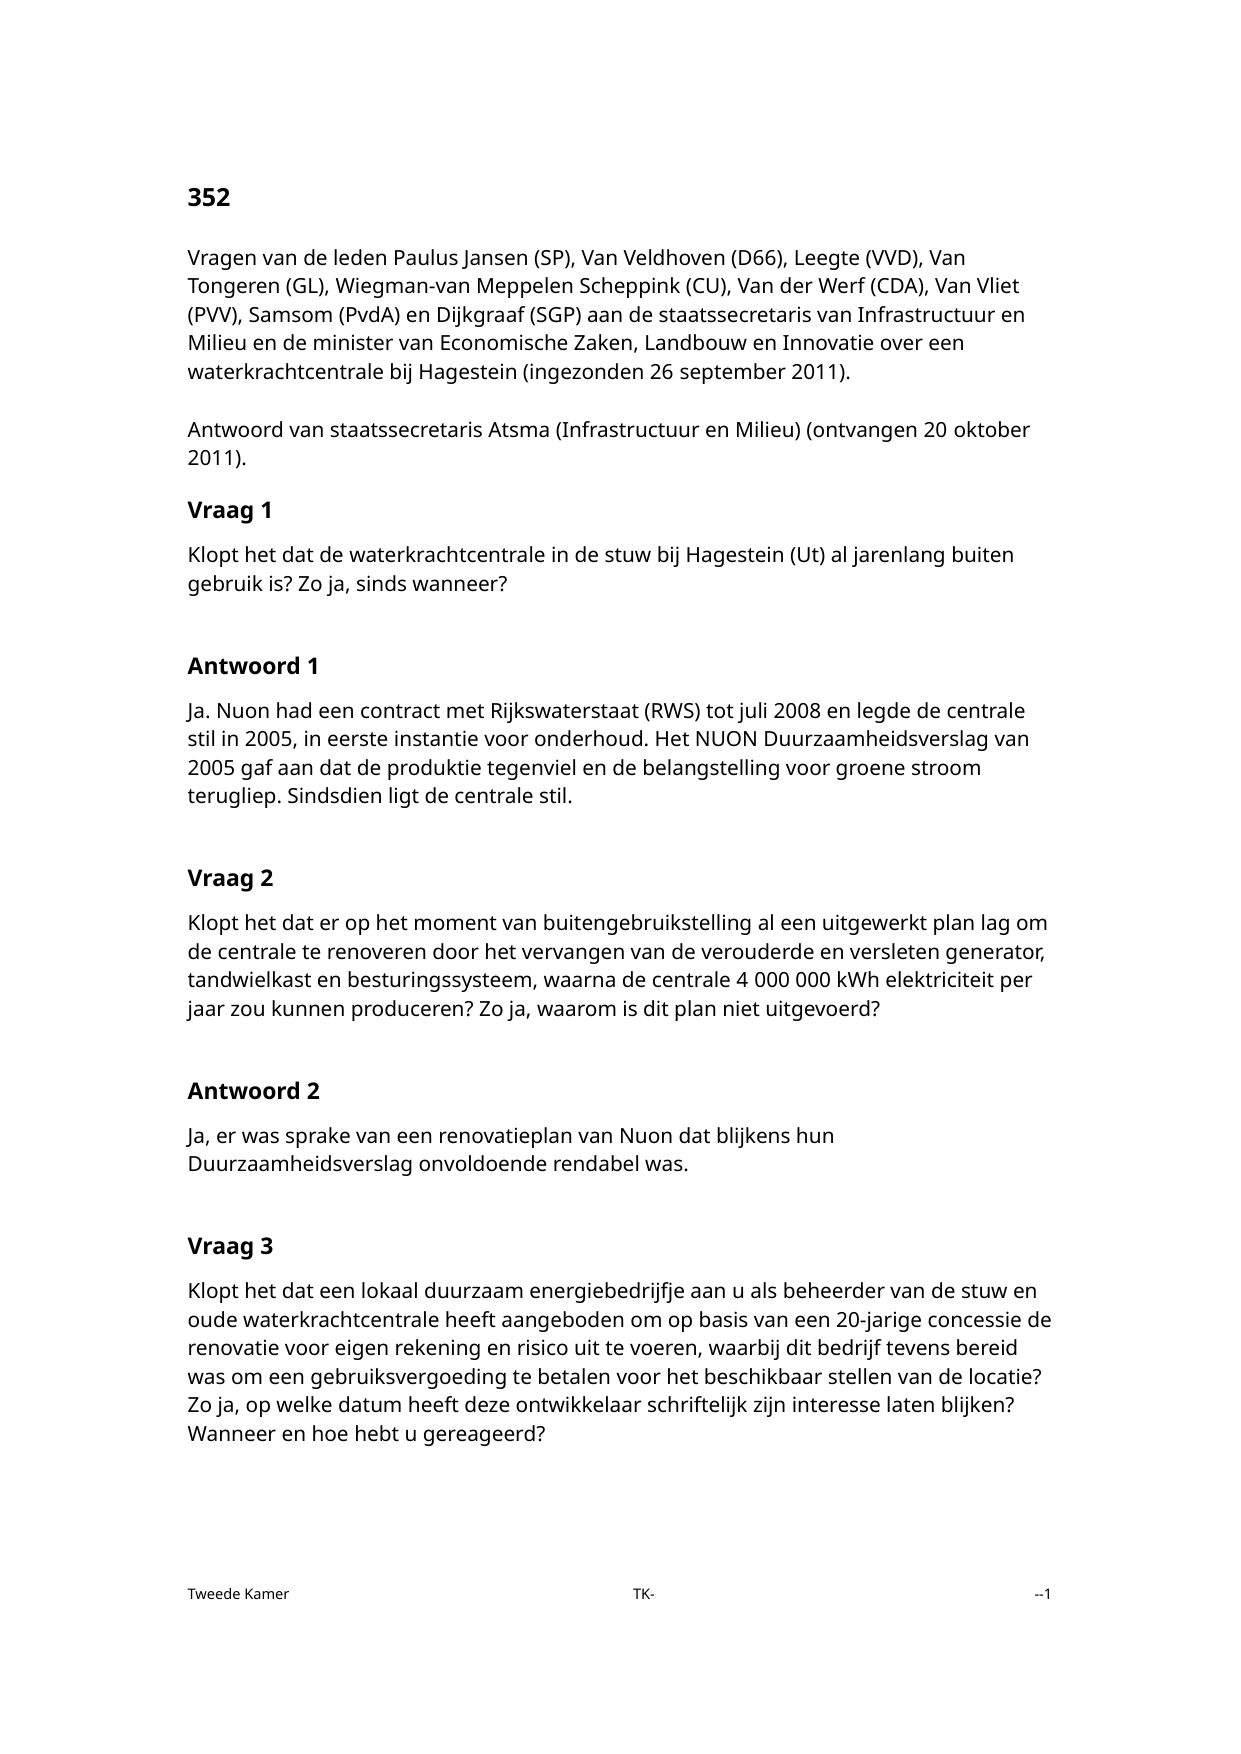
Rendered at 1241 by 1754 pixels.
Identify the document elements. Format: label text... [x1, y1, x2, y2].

text Klopt het dat een lokaal duurzaam energiebedrijfje aan u als beheerder van de stuw en oude waterkrachtcentrale heeft aangeboden om op basis van een 20-jarige concessie de renovatie voor eigen rekening en risico uit te voeren, waarbij dit bedrijf tevens bereid was om een gebruiksvergoeding te betalen voor het beschikbaar stellen van de locatie? Zo ja, op welke datum heeft deze ontwikkelaar schriftelijk zijn interesse laten blijken? Wanneer en hoe hebt u gereageerd? [187, 1277, 1053, 1447]
subtitle Antwoord 1 [187, 650, 1053, 681]
text Ja. Nuon had een contract met Rijkswaterstaat (RWS) tot juli 2008 en legde de centrale stil in 2005, in eerste instantie voor onderhoud. Het NUON Duurzaamheidsverslag van 2005 gaf aan dat de produktie tegenviel en de belangstelling voor groene stroom terugliep. Sindsdien ligt de centrale stil. [187, 696, 1053, 810]
subtitle Vraag 3 [187, 1230, 1053, 1262]
text Antwoord van staatssecretaris Atsma (Infrastructuur en Milieu) (ontvangen 20 oktober 2011). [187, 415, 1053, 472]
text 352 [187, 179, 1053, 213]
subtitle Antwoord 2 [187, 1075, 1053, 1106]
subtitle Vraag 1 [187, 494, 1053, 525]
text Ja, er was sprake van een renovatieplan van Nuon dat blijkens hun Duurzaamheidsverslag onvoldoende rendabel was. [187, 1121, 1053, 1178]
text Klopt het dat de waterkrachtcentrale in de stuw bij Hagestein (Ut) al jarenlang buiten gebruik is? Zo ja, sinds wanneer? [187, 540, 1053, 597]
subtitle Vraag 2 [187, 862, 1053, 893]
text Vragen van de leden Paulus Jansen (SP), Van Veldhoven (D66), Leegte (VVD), Van Tongeren (GL), Wiegman-van Meppelen Scheppink (CU), Van der Werf (CDA), Van Vliet (PVV), Samsom (PvdA) en Dijkgraaf (SGP) aan de staatssecretaris van Infrastructuur en Milieu en de minister van Economische Zaken, Landbouw en Innovatie over een waterkrachtcentrale bij Hagestein (ingezonden 26 september 2011). [187, 243, 1053, 385]
text Klopt het dat er op het moment van buitengebruikstelling al een uitgewerkt plan lag om de centrale te renoveren door het vervangen van de verouderde en versleten generator, tandwielkast en besturingssysteem, waarna de centrale 4 000 000 kWh elektriciteit per jaar zou kunnen produceren? Zo ja, waarom is dit plan niet uitgevoerd? [187, 908, 1053, 1022]
